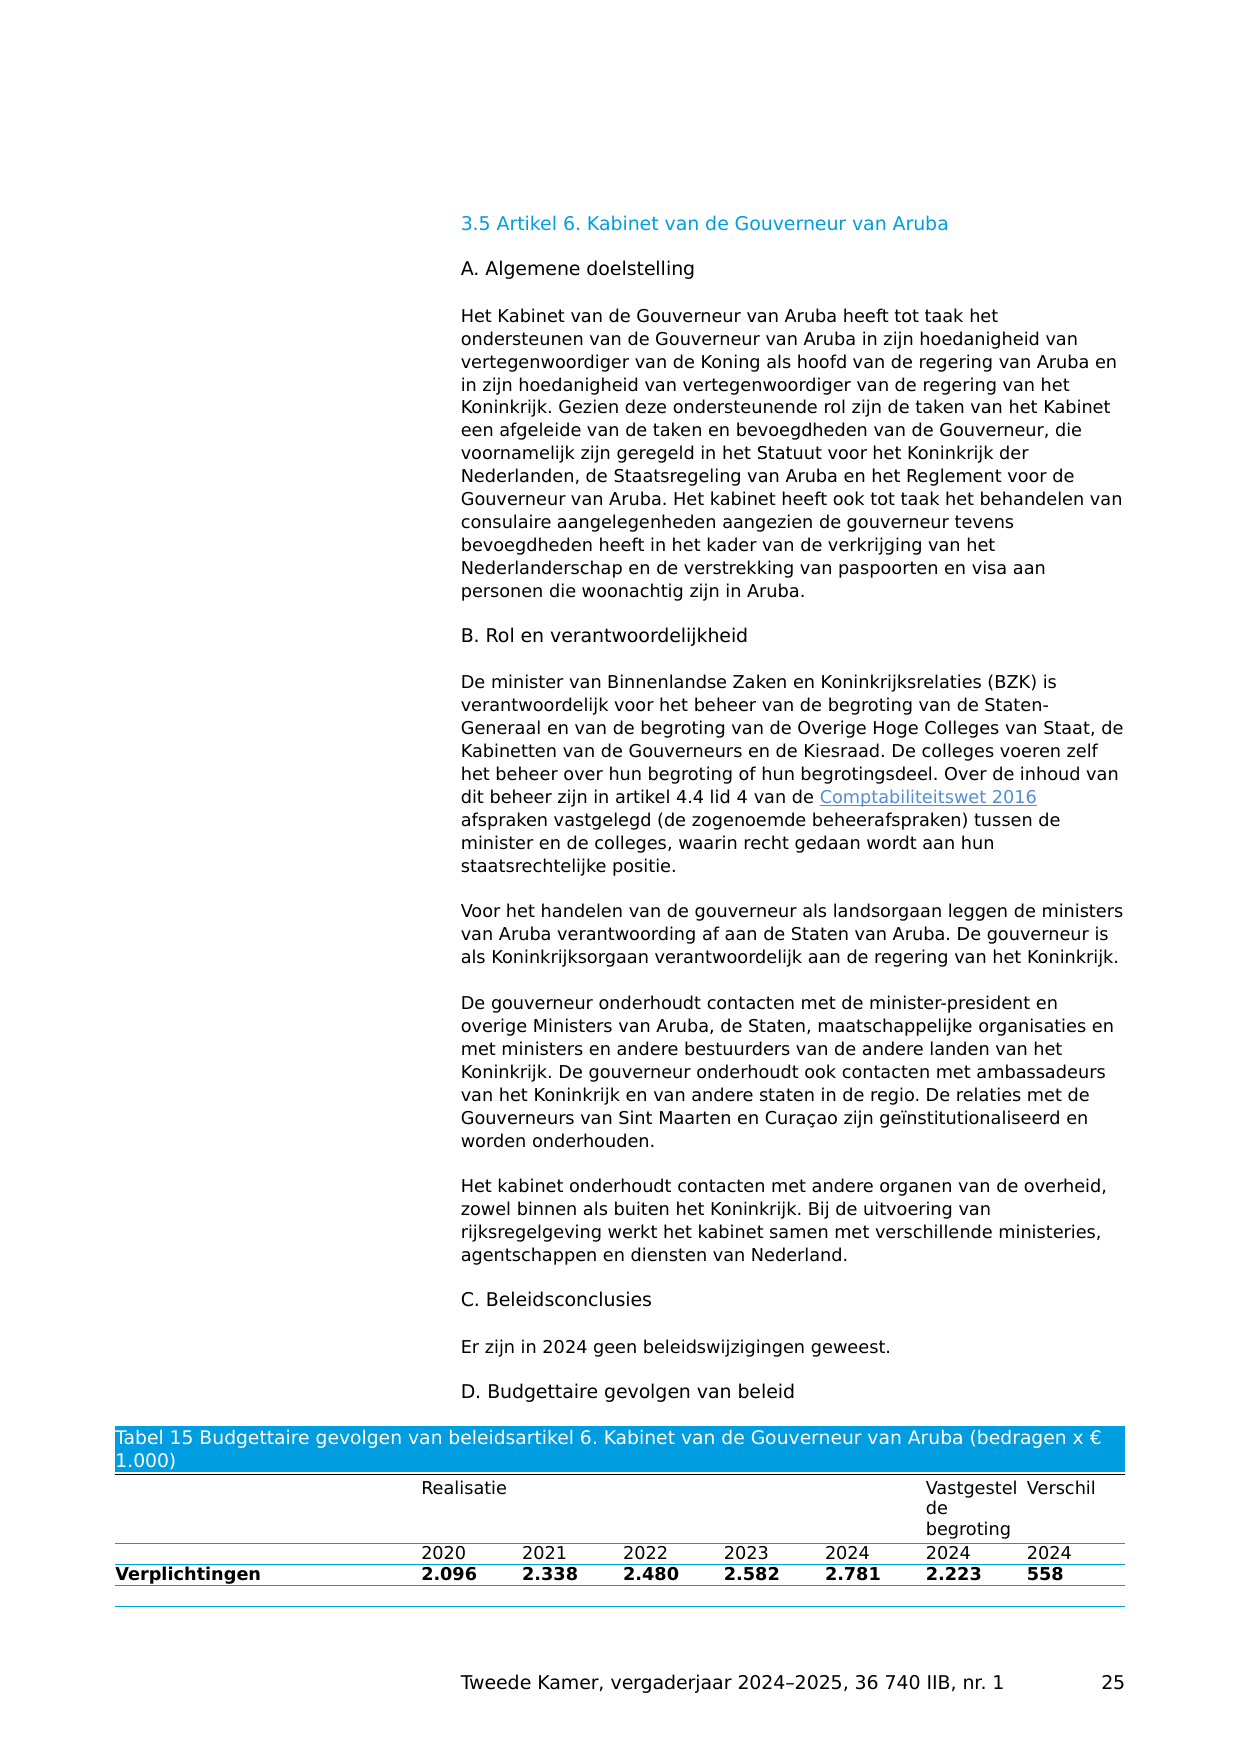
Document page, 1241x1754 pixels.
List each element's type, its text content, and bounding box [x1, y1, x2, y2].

table_cell Verschil [1024, 1475, 1125, 1542]
table_cell [822, 1586, 923, 1606]
title D. Budgettaire gevolgen van beleid [461, 1381, 1125, 1403]
table_cell [721, 1586, 822, 1606]
title B. Rol en verantwoordelijkheid [461, 625, 1125, 647]
text Het kabinet onderhoudt contacten met andere organen van de overheid, zowel binnen als buiten het Koninkrijk. Bij de uitvoering van rijksregelgeving werkt het kabinet samen met verschillende ministeries, agentschappen en diensten van Nederland. [461, 1174, 1125, 1266]
text De gouverneur onderhoudt contacten met de minister-president en overige Ministers van Aruba, de Staten, maatschappelijke organisaties en met ministers en andere bestuurders van de andere landen van het Koninkrijk. De gouverneur onderhoudt ook contacten met ambassadeurs van het Koninkrijk en van andere staten in de regio. De relaties met de Gouverneurs van Sint Maarten en Curaçao zijn geïnstitutionaliseerd en worden onderhouden. [461, 991, 1125, 1152]
table_cell 2.781 [822, 1565, 923, 1585]
table_cell 2.582 [721, 1565, 822, 1585]
table_cell 2.480 [620, 1565, 721, 1585]
text Het Kabinet van de Gouverneur van Aruba heeft tot taak het ondersteunen van de Gouverneur van Aruba in zijn hoedanigheid van vertegenwoordiger van de Koning als hoofd van de regering van Aruba en in zijn hoedanigheid van vertegenwoordiger van de regering van het Koninkrijk. Gezien deze ondersteunende rol zijn de taken van het Kabinet een afgeleide van de taken en bevoegdheden van de Gouverneur, die voornamelijk zijn geregeld in het Statuut voor het Koninkrijk der Nederlanden, de Staatsregeling van Aruba en het Reglement voor de Gouverneur van Aruba. Het kabinet heeft ook tot taak het behandelen van consulaire aangelegenheden aangezien de gouverneur tevens bevoegdheden heeft in het kader van de verkrijging van het Nederlanderschap en de verstrekking van paspoorten en visa aan personen die woonachtig zijn in Aruba. [461, 304, 1125, 602]
text Er zijn in 2024 geen beleidswijzigingen geweest. [461, 1335, 1125, 1358]
table_cell 2024 [1024, 1544, 1125, 1563]
title C. Beleidsconclusies [461, 1289, 1125, 1311]
table_cell 2.096 [418, 1565, 519, 1585]
table_cell 558 [1024, 1565, 1125, 1585]
text De minister van Binnenlandse Zaken en Koninkrijksrelaties (BZK) is verantwoordelijk voor het beheer van de begroting van de Staten-Generaal en van de begroting van de Overige Hoge Colleges van Staat, de Kabinetten van de Gouverneurs en de Kiesraad. De colleges voeren zelf het beheer over hun begroting of hun begrotingsdeel. Over de inhoud van dit beheer zijn in artikel 4.4 lid 4 van de Comptabiliteitswet 2016 afspraken vastgelegd (de zogenoemde beheerafspraken) tussen de minister en de colleges, waarin recht gedaan wordt aan hun staatsrechtelijke positie. [461, 670, 1125, 877]
table_cell [620, 1586, 721, 1606]
table_cell 2.223 [923, 1565, 1024, 1585]
table_cell [418, 1586, 519, 1606]
table_cell Vastgestelde begroting [923, 1475, 1024, 1542]
table_cell [115, 1586, 418, 1606]
table_cell Realisatie [418, 1475, 923, 1542]
table_cell [519, 1586, 620, 1606]
table_cell [115, 1475, 418, 1542]
table_cell 2.338 [519, 1565, 620, 1585]
table_cell 2024 [923, 1544, 1024, 1563]
table_cell [923, 1586, 1024, 1606]
table_cell [1024, 1586, 1125, 1606]
table_cell 2022 [620, 1544, 721, 1563]
table_cell [115, 1544, 418, 1563]
title A. Algemene doelstelling [461, 258, 1125, 280]
table_cell 2020 [418, 1544, 519, 1563]
text Voor het handelen van de gouverneur als landsorgaan leggen de ministers van Aruba verantwoording af aan de Staten van Aruba. De gouverneur is als Koninkrijksorgaan verantwoordelijk aan de regering van het Koninkrijk. [461, 899, 1125, 968]
table_cell 2023 [721, 1544, 822, 1563]
title 3.5 Artikel 6. Kabinet van de Gouverneur van Aruba [461, 213, 1125, 235]
table_cell Verplichtingen [115, 1565, 418, 1585]
table_cell 2021 [519, 1544, 620, 1563]
table_cell 2024 [822, 1544, 923, 1563]
